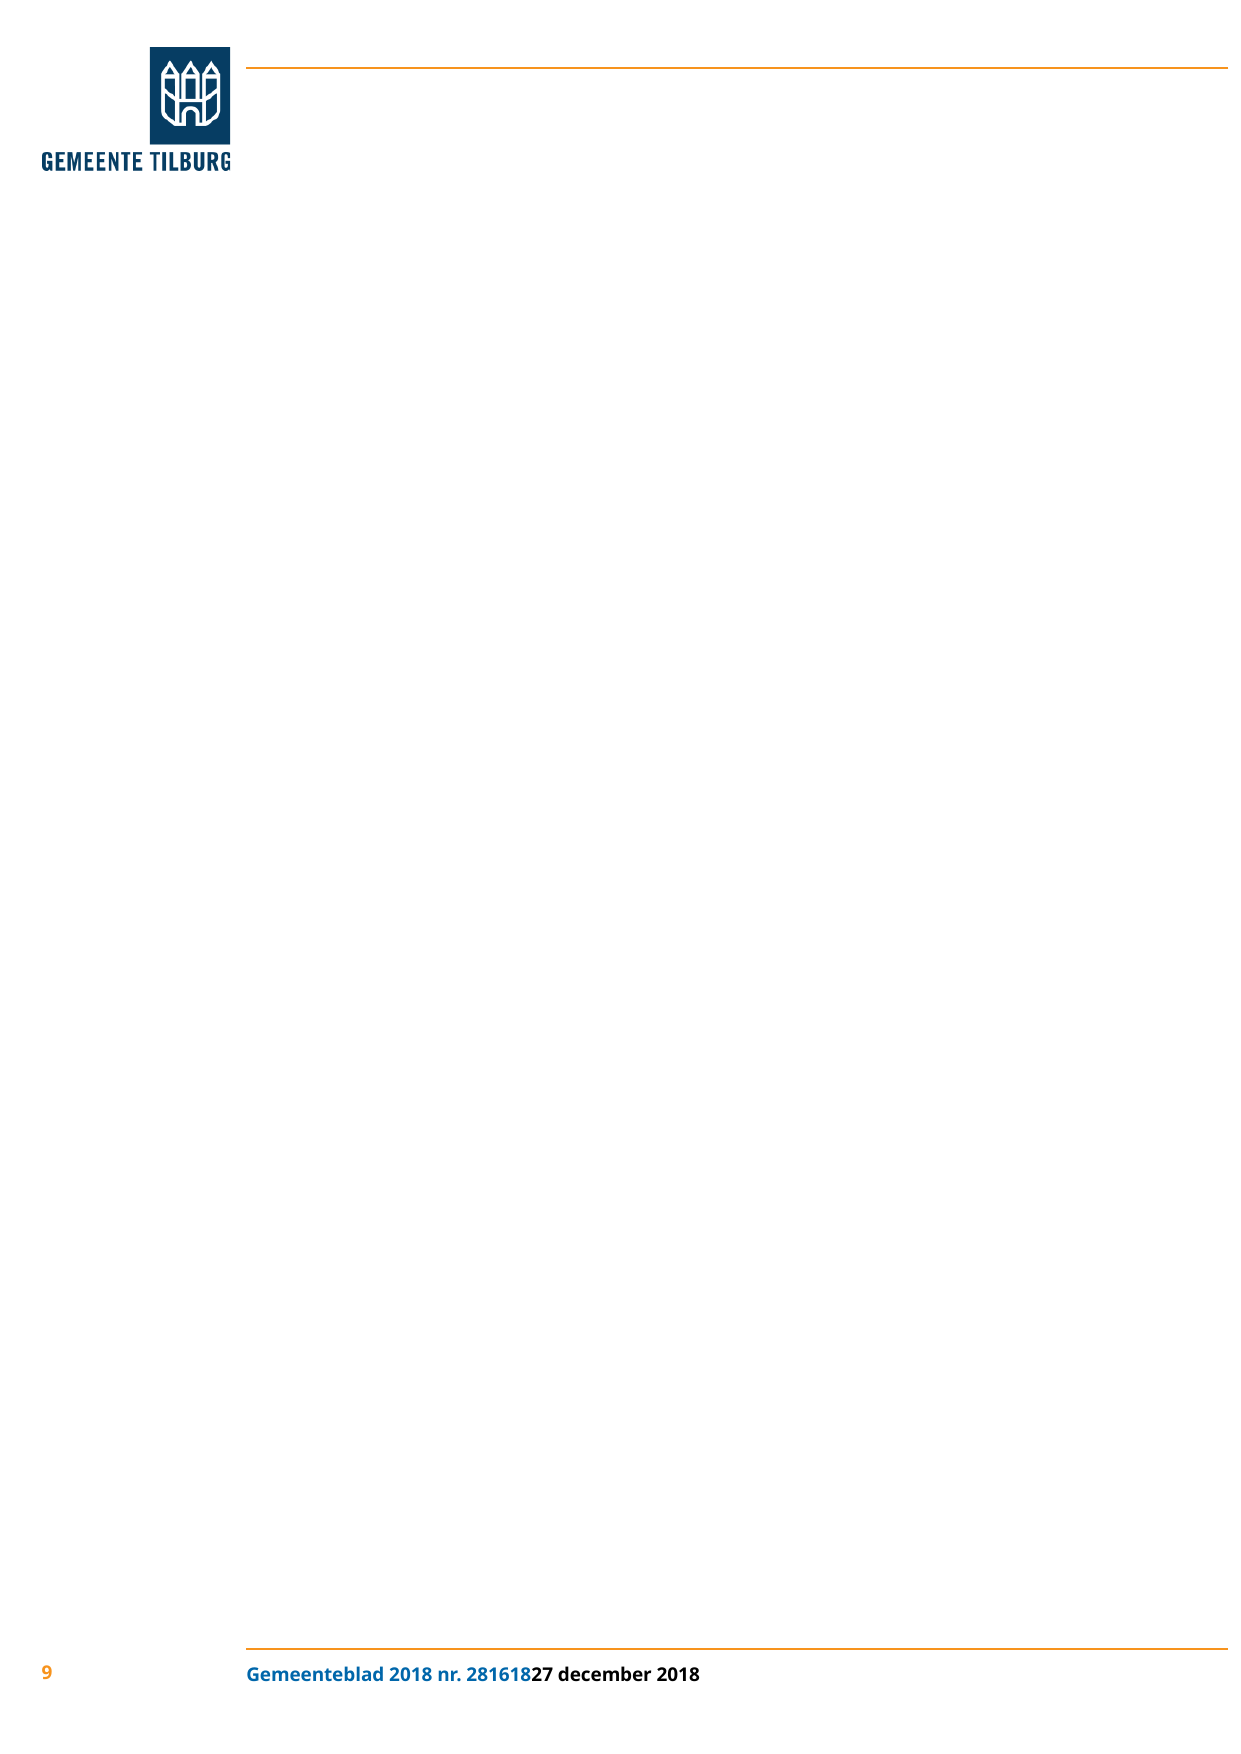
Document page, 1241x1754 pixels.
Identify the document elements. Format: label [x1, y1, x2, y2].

picture [41, 47, 231, 172]
